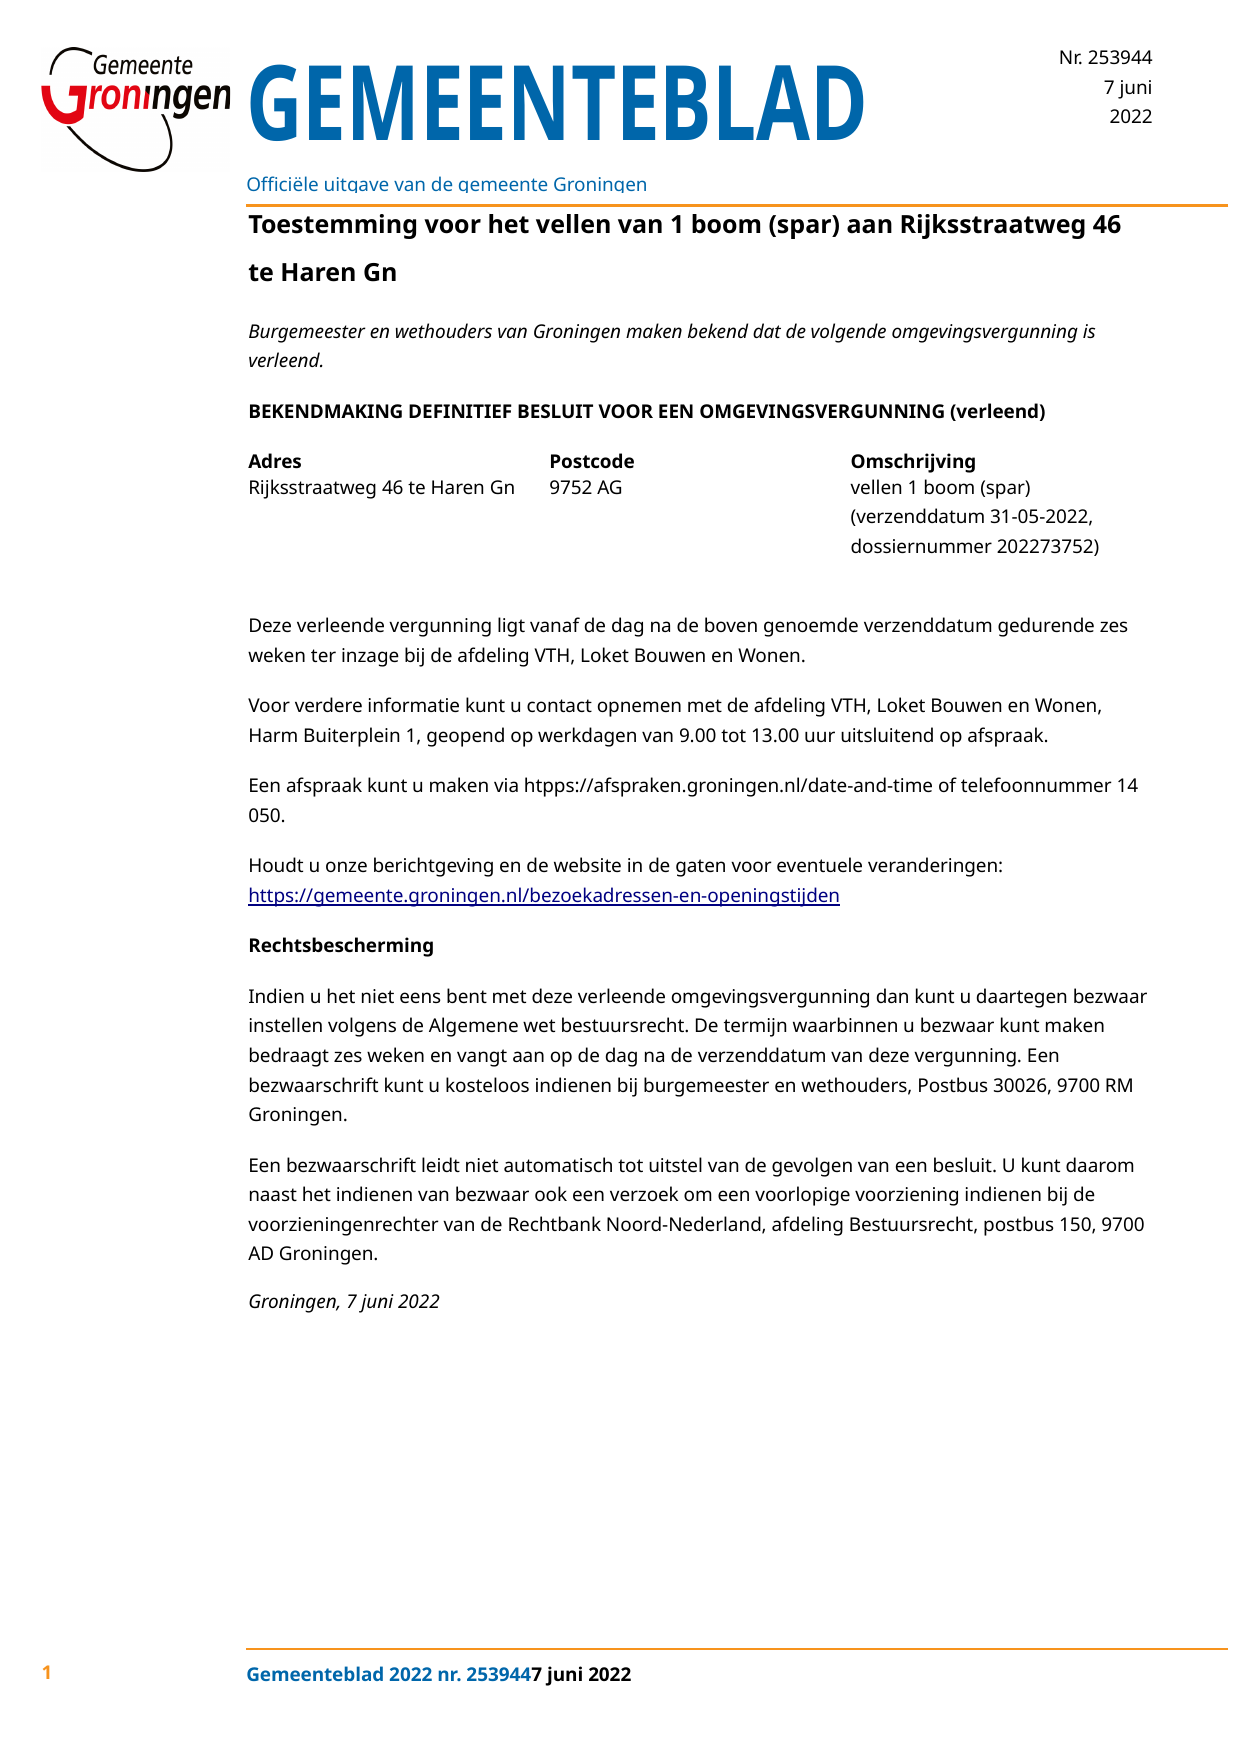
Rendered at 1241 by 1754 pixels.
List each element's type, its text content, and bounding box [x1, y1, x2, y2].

text BEKENDMAKING DEFINITIEF BESLUIT VOOR EEN OMGEVINGSVERGUNNING (verleend) [248, 398, 1152, 424]
text Toestemming voor het vellen van 1 boom (spar) aan Rijksstraatweg 46 te Haren Gn [248, 207, 1152, 288]
text Een afspraak kunt u maken via htpps://afspraken.groningen.nl/date-and-time of telefoonnummer 14 050. [248, 773, 1152, 828]
text Voor verdere informatie kunt u contact opnemen met de afdeling VTH, Loket Bouwen en Wonen, Harm Buiterplein 1, geopend op werkdagen van 9.00 tot 13.00 uur uitsluitend op afspraak. [248, 693, 1152, 748]
text Indien u het niet eens bent met deze verleende omgevingsvergunning dan kunt u daartegen bezwaar instellen volgens de Algemene wet bestuursrecht. De termijn waarbinnen u bezwaar kunt maken bedraagt zes weken en vangt aan op de dag na de verzenddatum van deze vergunning. Een bezwaarschrift kunt u kosteloos indienen bij burgemeester en wethouders, Postbus 30026, 9700 RM Groningen. [248, 983, 1152, 1127]
table_header Adres [248, 449, 549, 474]
table_cell vellen 1 boom (spar) (verzenddatum 31-05-2022, dossiernummer 202273752) [850, 474, 1152, 559]
table_cell Rijksstraatweg 46 te Haren Gn [248, 474, 549, 559]
text Houdt u onze berichtgeving en de website in de gaten voor eventuele veranderingen: https://gemeente.groningen.nl/bezoekadressen-en-openingstijden [248, 853, 1152, 908]
text Burgemeester en wethouders van Groningen maken bekend dat de volgende omgevingsvergunning is verleend. [248, 318, 1152, 373]
text Een bezwaarschrift leidt niet automatisch tot uitstel van de gevolgen van een besluit. U kunt daarom naast het indienen van bezwaar ook een verzoek om een voorlopige voorziening indienen bij de voorzieningenrechter van de Rechtbank Noord-Nederland, afdeling Bestuursrecht, postbus 150, 9700 AD Groningen. [248, 1152, 1152, 1266]
table_header Omschrijving [850, 449, 1152, 474]
text Deze verleende vergunning ligt vanaf de dag na de boven genoemde verzenddatum gedurende zes weken ter inzage bij de afdeling VTH, Loket Bouwen en Wonen. [248, 613, 1152, 668]
table_header Postcode [549, 449, 850, 474]
table_cell 9752 AG [549, 474, 850, 559]
text Groningen, 7 juni 2022 [248, 1288, 1152, 1314]
text Rechtsbescherming [248, 933, 1152, 958]
picture [41, 47, 231, 172]
